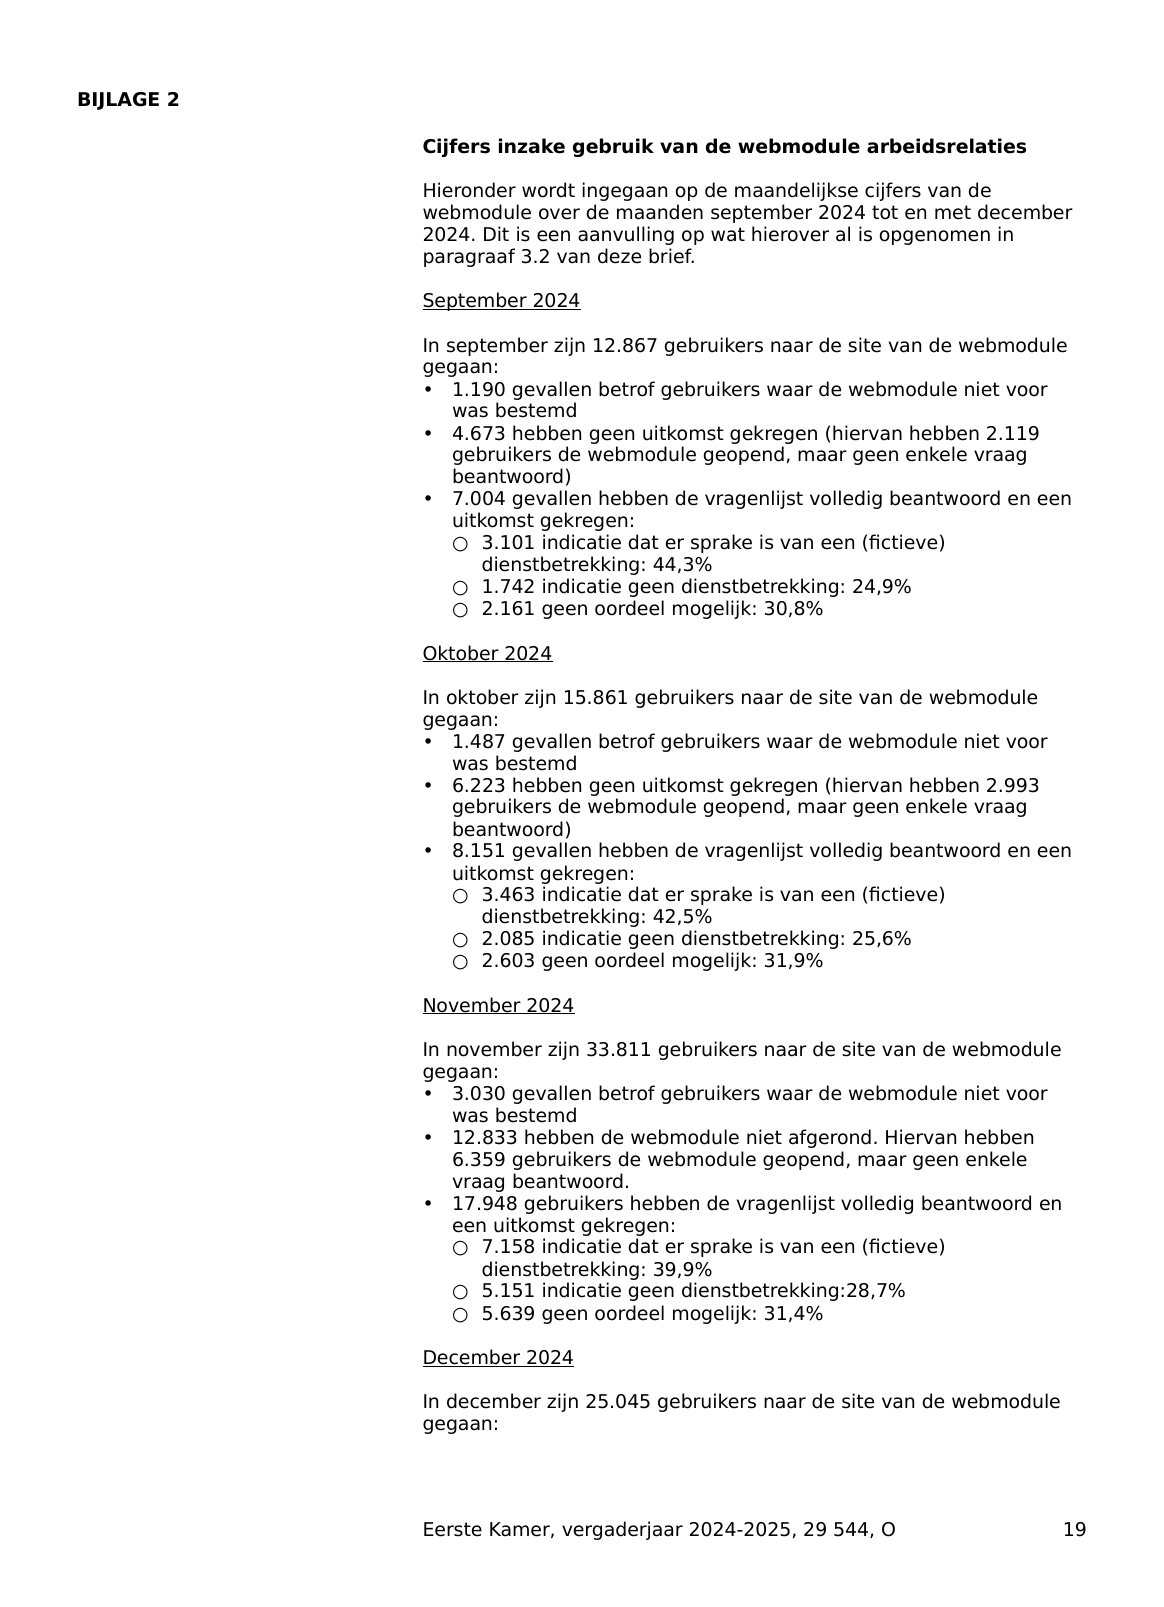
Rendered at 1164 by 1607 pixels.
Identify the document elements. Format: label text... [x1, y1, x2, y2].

text ○ 2.603 geen oordeel mogelijk: 31,9% [452, 950, 1087, 972]
text In december zijn 25.045 gebruikers naar de site van de webmodule gegaan: [422, 1391, 1087, 1435]
text • 6.223 hebben geen uitkomst gekregen (hiervan hebben 2.993 gebruikers de webmodule geopend, maar geen enkele vraag beantwoord) [422, 774, 1087, 840]
text ○ 3.463 indicatie dat er sprake is van een (fictieve) dienstbetrekking: 42,5% [452, 884, 1087, 928]
subtitle BIJLAGE 2 [77, 89, 1087, 111]
text In oktober zijn 15.861 gebruikers naar de site van de webmodule gegaan: [422, 687, 1087, 731]
text In november zijn 33.811 gebruikers naar de site van de webmodule gegaan: [422, 1039, 1087, 1083]
subtitle Oktober 2024 [422, 642, 1087, 664]
subtitle September 2024 [422, 290, 1087, 312]
text ○ 1.742 indicatie geen dienstbetrekking: 24,9% [452, 576, 1087, 598]
text • 7.004 gevallen hebben de vragenlijst volledig beantwoord en een uitkomst gekregen: [422, 488, 1087, 532]
text • 3.030 gevallen betrof gebruikers waar de webmodule niet voor was bestemd [422, 1083, 1087, 1127]
text • 8.151 gevallen hebben de vragenlijst volledig beantwoord en een uitkomst gekregen: [422, 840, 1087, 884]
text ○ 2.161 geen oordeel mogelijk: 30,8% [452, 598, 1087, 620]
text In september zijn 12.867 gebruikers naar de site van de webmodule gegaan: [422, 334, 1087, 378]
subtitle December 2024 [422, 1347, 1087, 1368]
text • 1.487 gevallen betrof gebruikers waar de webmodule niet voor was bestemd [422, 731, 1087, 774]
subtitle Cijfers inzake gebruik van de webmodule arbeidsrelaties [422, 136, 1087, 158]
text ○ 3.101 indicatie dat er sprake is van een (fictieve) dienstbetrekking: 44,3% [452, 532, 1087, 576]
text • 4.673 hebben geen uitkomst gekregen (hiervan hebben 2.119 gebruikers de webmodule geopend, maar geen enkele vraag beantwoord) [422, 422, 1087, 488]
text ○ 5.639 geen oordeel mogelijk: 31,4% [452, 1302, 1087, 1324]
text • 1.190 gevallen betrof gebruikers waar de webmodule niet voor was bestemd [422, 378, 1087, 422]
text ○ 5.151 indicatie geen dienstbetrekking:28,7% [452, 1280, 1087, 1302]
text • 12.833 hebben de webmodule niet afgerond. Hiervan hebben 6.359 gebruikers de webmodule geopend, maar geen enkele vraag beantwoord. [422, 1127, 1087, 1192]
text ○ 2.085 indicatie geen dienstbetrekking: 25,6% [452, 928, 1087, 950]
text Hieronder wordt ingegaan op de maandelijkse cijfers van de webmodule over de maanden september 2024 tot en met december 2024. Dit is een aanvulling op wat hierover al is opgenomen in paragraaf 3.2 van deze brief. [422, 180, 1087, 268]
subtitle November 2024 [422, 994, 1087, 1016]
text ○ 7.158 indicatie dat er sprake is van een (fictieve) dienstbetrekking: 39,9% [452, 1236, 1087, 1280]
text • 17.948 gebruikers hebben de vragenlijst volledig beantwoord en een uitkomst gekregen: [422, 1192, 1087, 1236]
